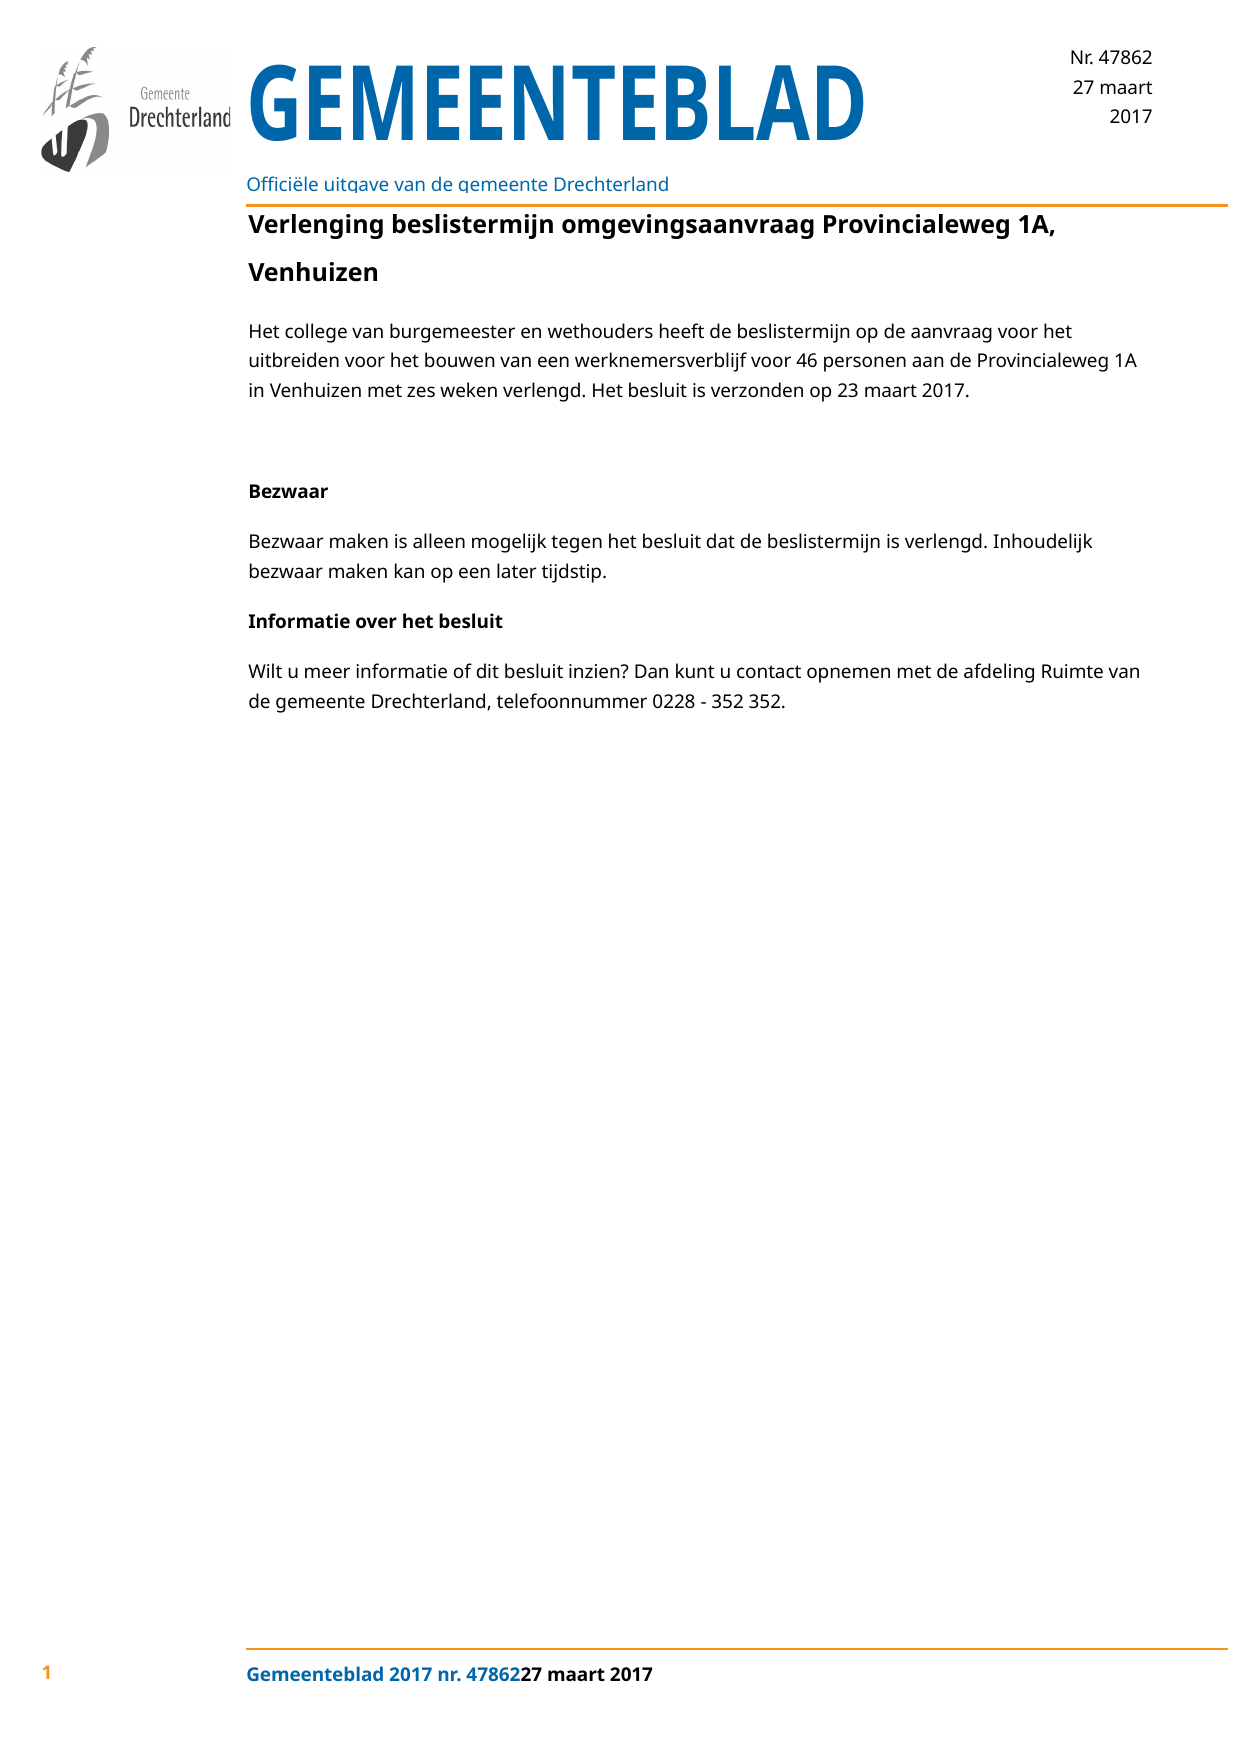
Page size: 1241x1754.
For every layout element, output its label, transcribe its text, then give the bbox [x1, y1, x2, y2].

text Bezwaar [248, 478, 1152, 504]
text Wilt u meer informatie of dit besluit inzien? Dan kunt u contact opnemen met de afdeling Ruimte van de gemeente Drechterland, telefoonnummer 0228 - 352 352. [248, 659, 1152, 714]
text Het college van burgemeester en wethouders heeft de beslistermijn op de aanvraag voor het uitbreiden voor het bouwen van een werknemersverblijf voor 46 personen aan de Provincialeweg 1A in Venhuizen met zes weken verlengd. Het besluit is verzonden op 23 maart 2017. [248, 318, 1152, 403]
picture [41, 47, 231, 172]
text Informatie over het besluit [248, 608, 1152, 634]
text Bezwaar maken is alleen mogelijk tegen het besluit dat de beslistermijn is verlengd. Inhoudelijk bezwaar maken kan op een later tijdstip. [248, 528, 1152, 584]
text Verlenging beslistermijn omgevingsaanvraag Provincialeweg 1A, Venhuizen [248, 207, 1152, 288]
